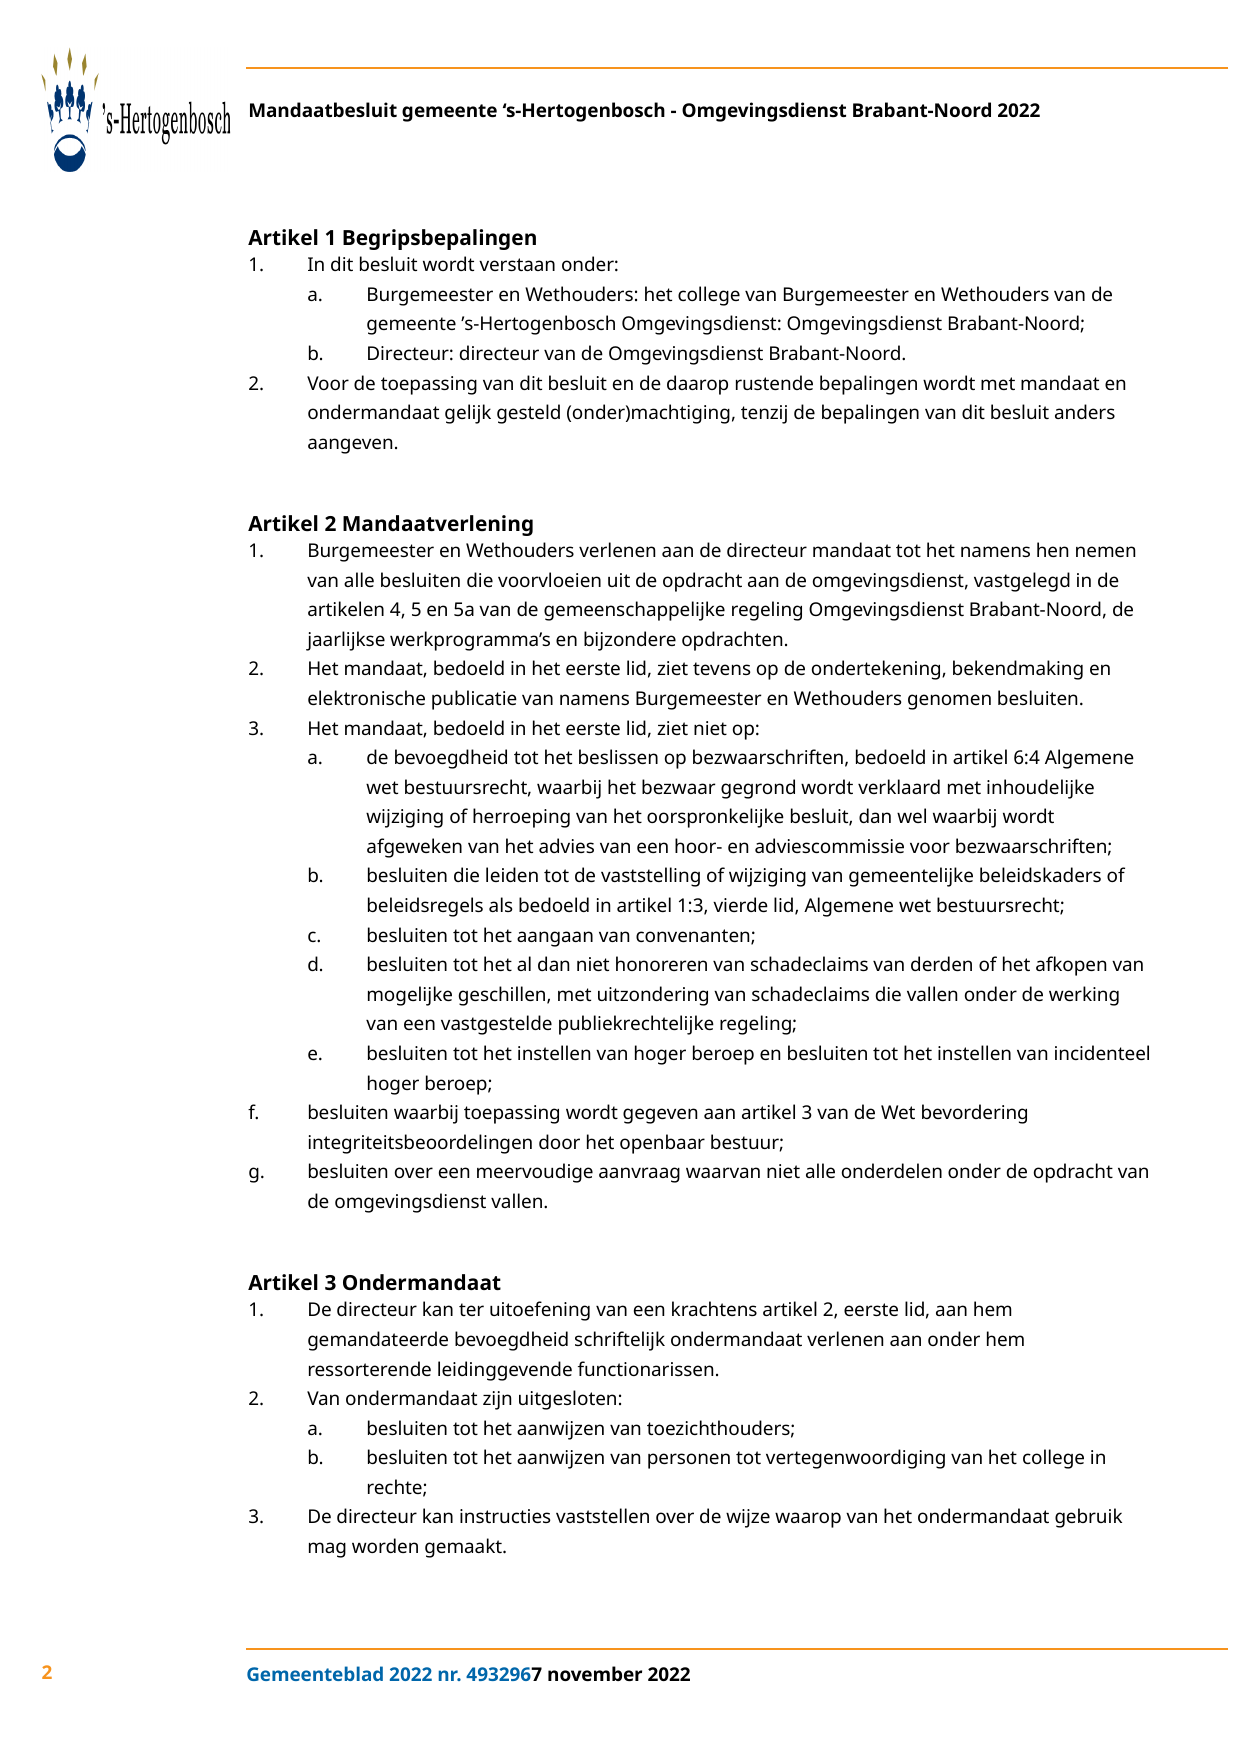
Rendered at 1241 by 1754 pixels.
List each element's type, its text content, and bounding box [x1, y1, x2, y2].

list besluiten waarbij toepassing wordt gegeven aan artikel 3 van de Wet bevordering integriteitsbeoordelingen door het openbaar bestuur; [248, 1099, 1152, 1155]
text Artikel 2 Mandaatverlening [248, 509, 1152, 537]
list Het mandaat, bedoeld in het eerste lid, ziet tevens op de ondertekening, bekendmaking en elektronische publicatie van namens Burgemeester en Wethouders genomen besluiten. [248, 656, 1152, 711]
list Van ondermandaat zijn uitgesloten: [248, 1385, 1152, 1411]
list besluiten tot het instellen van hoger beroep en besluiten tot het instellen van incidenteel hoger beroep; [307, 1040, 1152, 1096]
list De directeur kan instructies vaststellen over de wijze waarop van het ondermandaat gebruik mag worden gemaakt. [248, 1504, 1152, 1559]
list Burgemeester en Wethouders: het college van Burgemeester en Wethouders van de gemeente ’s-Hertogenbosch Omgevingsdienst: Omgevingsdienst Brabant-Noord; [307, 281, 1152, 336]
list besluiten tot het aanwijzen van toezichthouders; [307, 1415, 1152, 1441]
picture [41, 47, 231, 172]
list Het mandaat, bedoeld in het eerste lid, ziet niet op: [248, 715, 1152, 741]
list besluiten over een meervoudige aanvraag waarvan niet alle onderdelen onder de opdracht van de omgevingsdienst vallen. [248, 1158, 1152, 1214]
list Voor de toepassing van dit besluit en de daarop rustende bepalingen wordt met mandaat en ondermandaat gelijk gesteld (onder)machtiging, tenzij de bepalingen van dit besluit anders aangeven. [248, 370, 1152, 454]
list besluiten tot het aanwijzen van personen tot vertegenwoordiging van het college in rechte; [307, 1444, 1152, 1500]
list De directeur kan ter uitoefening van een krachtens artikel 2, eerste lid, aan hem gemandateerde bevoegdheid schriftelijk ondermandaat verlenen aan onder hem ressorterende leidinggevende functionarissen. [248, 1297, 1152, 1381]
text Artikel 1 Begripsbepalingen [248, 223, 1152, 251]
list In dit besluit wordt verstaan onder: [248, 251, 1152, 277]
list Burgemeester en Wethouders verlenen aan de directeur mandaat tot het namens hen nemen van alle besluiten die voorvloeien uit de opdracht aan de omgevingsdienst, vastgelegd in de artikelen 4, 5 en 5a van de gemeenschappelijke regeling Omgevingsdienst Brabant-Noord, de jaarlijkse werkprogramma’s en bijzondere opdrachten. [248, 537, 1152, 652]
list de bevoegdheid tot het beslissen op bezwaarschriften, bedoeld in artikel 6:4 Algemene wet bestuursrecht, waarbij het bezwaar gegrond wordt verklaard met inhoudelijke wijziging of herroeping van het oorspronkelijke besluit, dan wel waarbij wordt afgeweken van het advies van een hoor- en adviescommissie voor bezwaarschriften; [307, 744, 1152, 859]
list besluiten tot het aangaan van convenanten; [307, 922, 1152, 948]
text Mandaatbesluit gemeente ‘s-Hertogenbosch - Omgevingsdienst Brabant-Noord 2022 [248, 95, 1152, 123]
list besluiten tot het al dan niet honoreren van schadeclaims van derden of het afkopen van mogelijke geschillen, met uitzondering van schadeclaims die vallen onder de werking van een vastgestelde publiekrechtelijke regeling; [307, 951, 1152, 1036]
list Directeur: directeur van de Omgevingsdienst Brabant-Noord. [307, 340, 1152, 366]
list besluiten die leiden tot de vaststelling of wijziging van gemeentelijke beleidskaders of beleidsregels als bedoeld in artikel 1:3, vierde lid, Algemene wet bestuursrecht; [307, 863, 1152, 918]
text Artikel 3 Ondermandaat [248, 1268, 1152, 1297]
